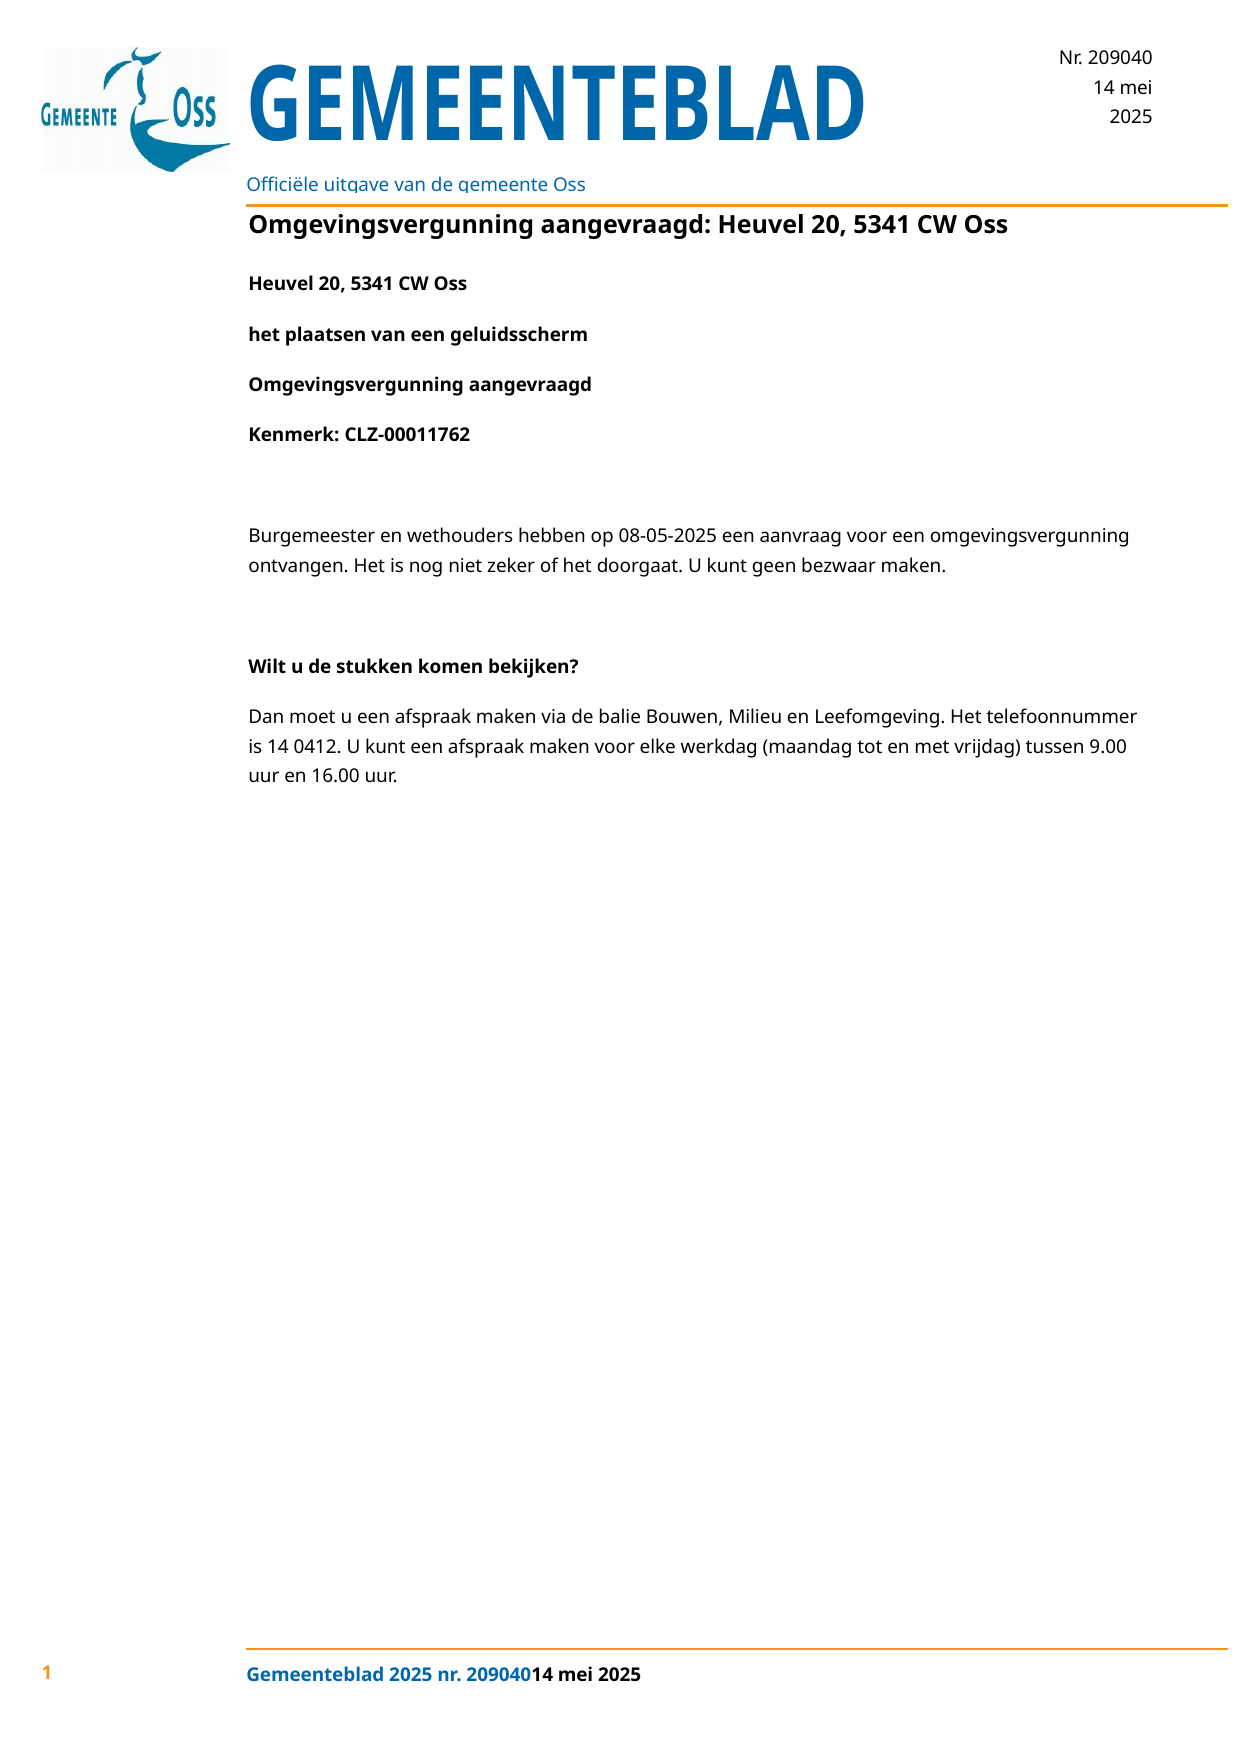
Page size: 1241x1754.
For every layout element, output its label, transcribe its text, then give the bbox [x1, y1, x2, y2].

text Wilt u de stukken komen bekijken? [248, 653, 1152, 678]
text Kenmerk: CLZ-00011762 [248, 422, 1152, 447]
text Heuvel 20, 5341 CW Oss [248, 270, 1152, 296]
picture [41, 47, 231, 172]
text Omgevingsvergunning aangevraagd [248, 371, 1152, 397]
text Burgemeester en wethouders hebben op 08-05-2025 een aanvraag voor een omgevingsvergunning ontvangen. Het is nog niet zeker of het doorgaat. U kunt geen bezwaar maken. [248, 522, 1152, 578]
text het plaatsen van een geluidsscherm [248, 321, 1152, 346]
text Dan moet u een afspraak maken via de balie Bouwen, Milieu en Leefomgeving. Het telefoonnummer is 14 0412. U kunt een afspraak maken voor elke werkdag (maandag tot en met vrijdag) tussen 9.00 uur en 16.00 uur. [248, 703, 1152, 788]
text Omgevingsvergunning aangevraagd: Heuvel 20, 5341 CW Oss [248, 207, 1152, 241]
